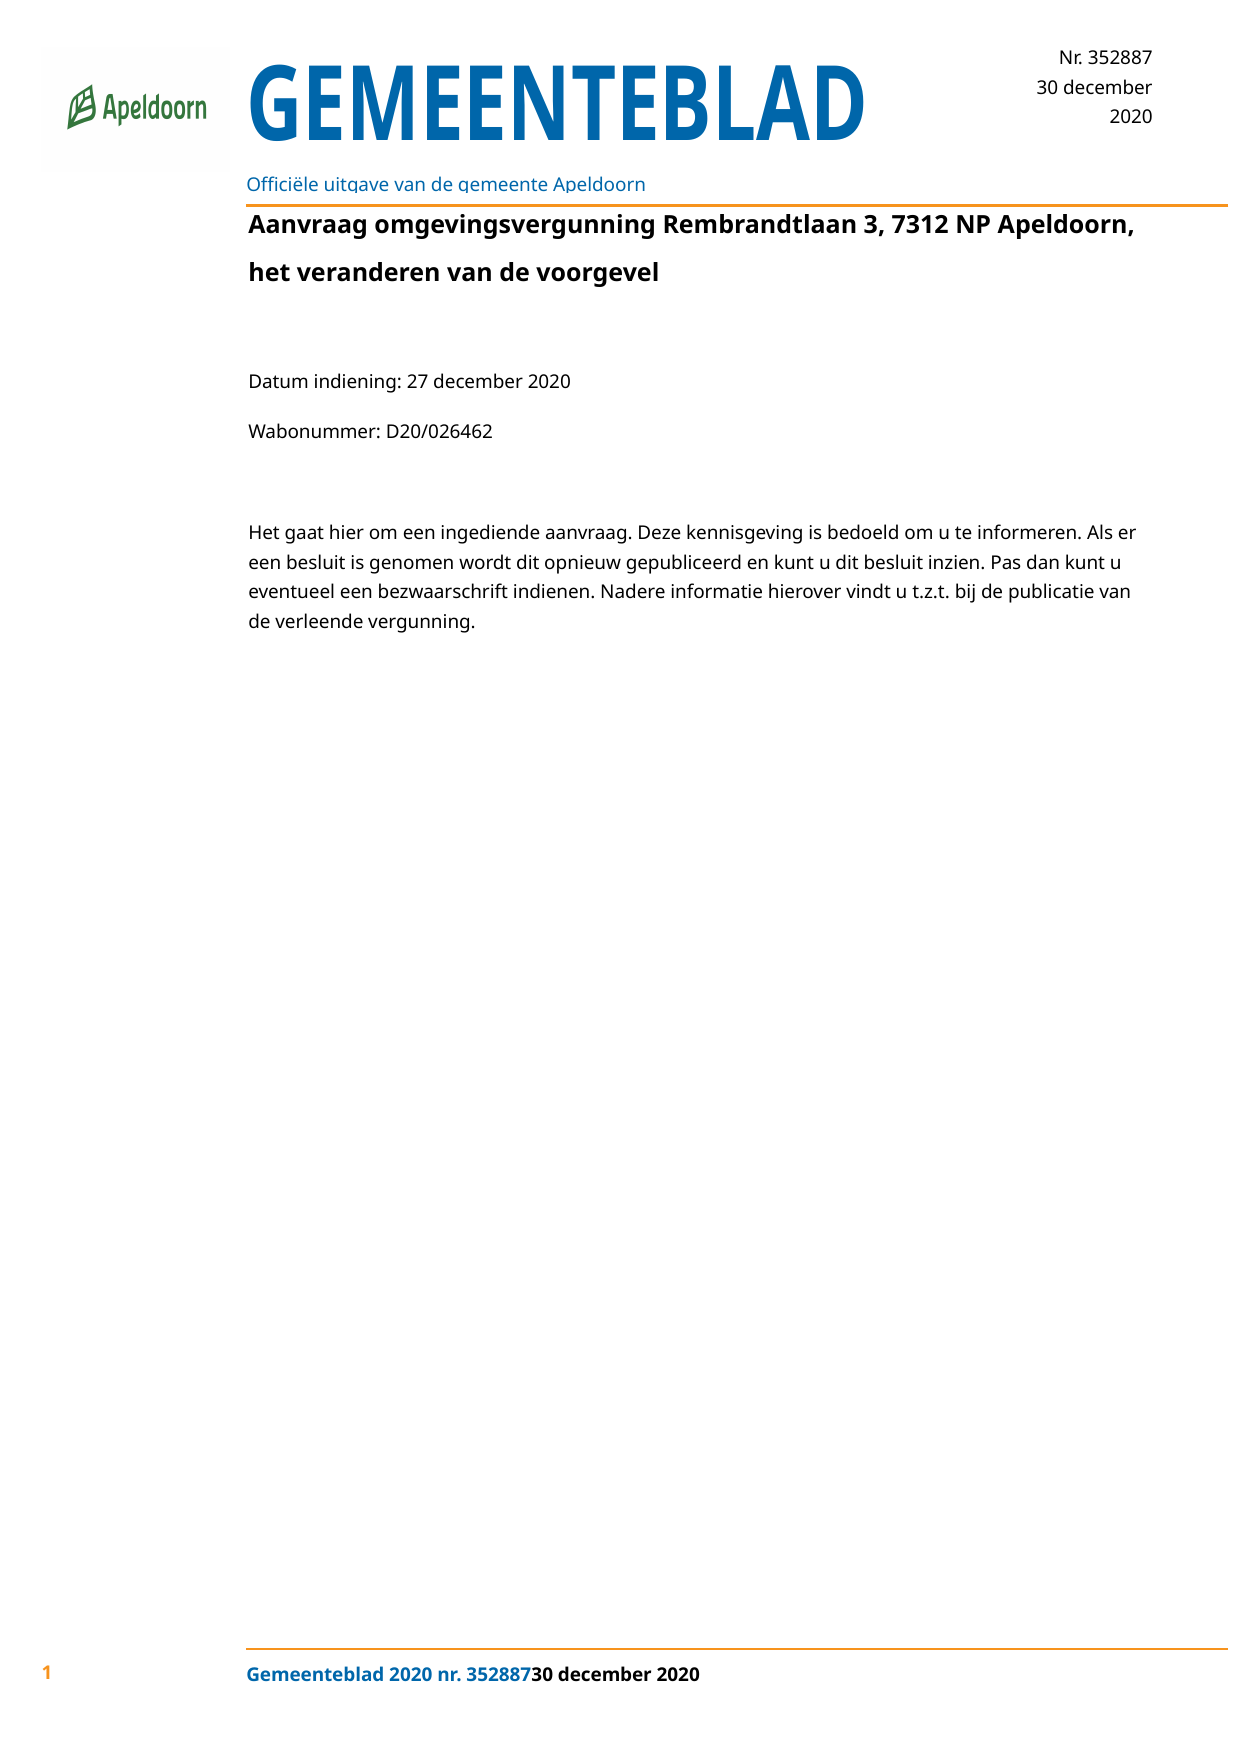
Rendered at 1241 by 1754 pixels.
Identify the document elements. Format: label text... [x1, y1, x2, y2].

text Datum indiening: 27 december 2020 [248, 368, 1152, 394]
text Wabonummer: D20/026462 [248, 419, 1152, 444]
picture [41, 47, 231, 172]
text Aanvraag omgevingsvergunning Rembrandtlaan 3, 7312 NP Apeldoorn, het veranderen van de voorgevel [248, 207, 1152, 288]
text Het gaat hier om een ingediende aanvraag. Deze kennisgeving is bedoeld om u te informeren. Als er een besluit is genomen wordt dit opnieuw gepubliceerd en kunt u dit besluit inzien. Pas dan kunt u eventueel een bezwaarschrift indienen. Nadere informatie hierover vindt u t.z.t. bij de publicatie van de verleende vergunning. [248, 519, 1152, 634]
